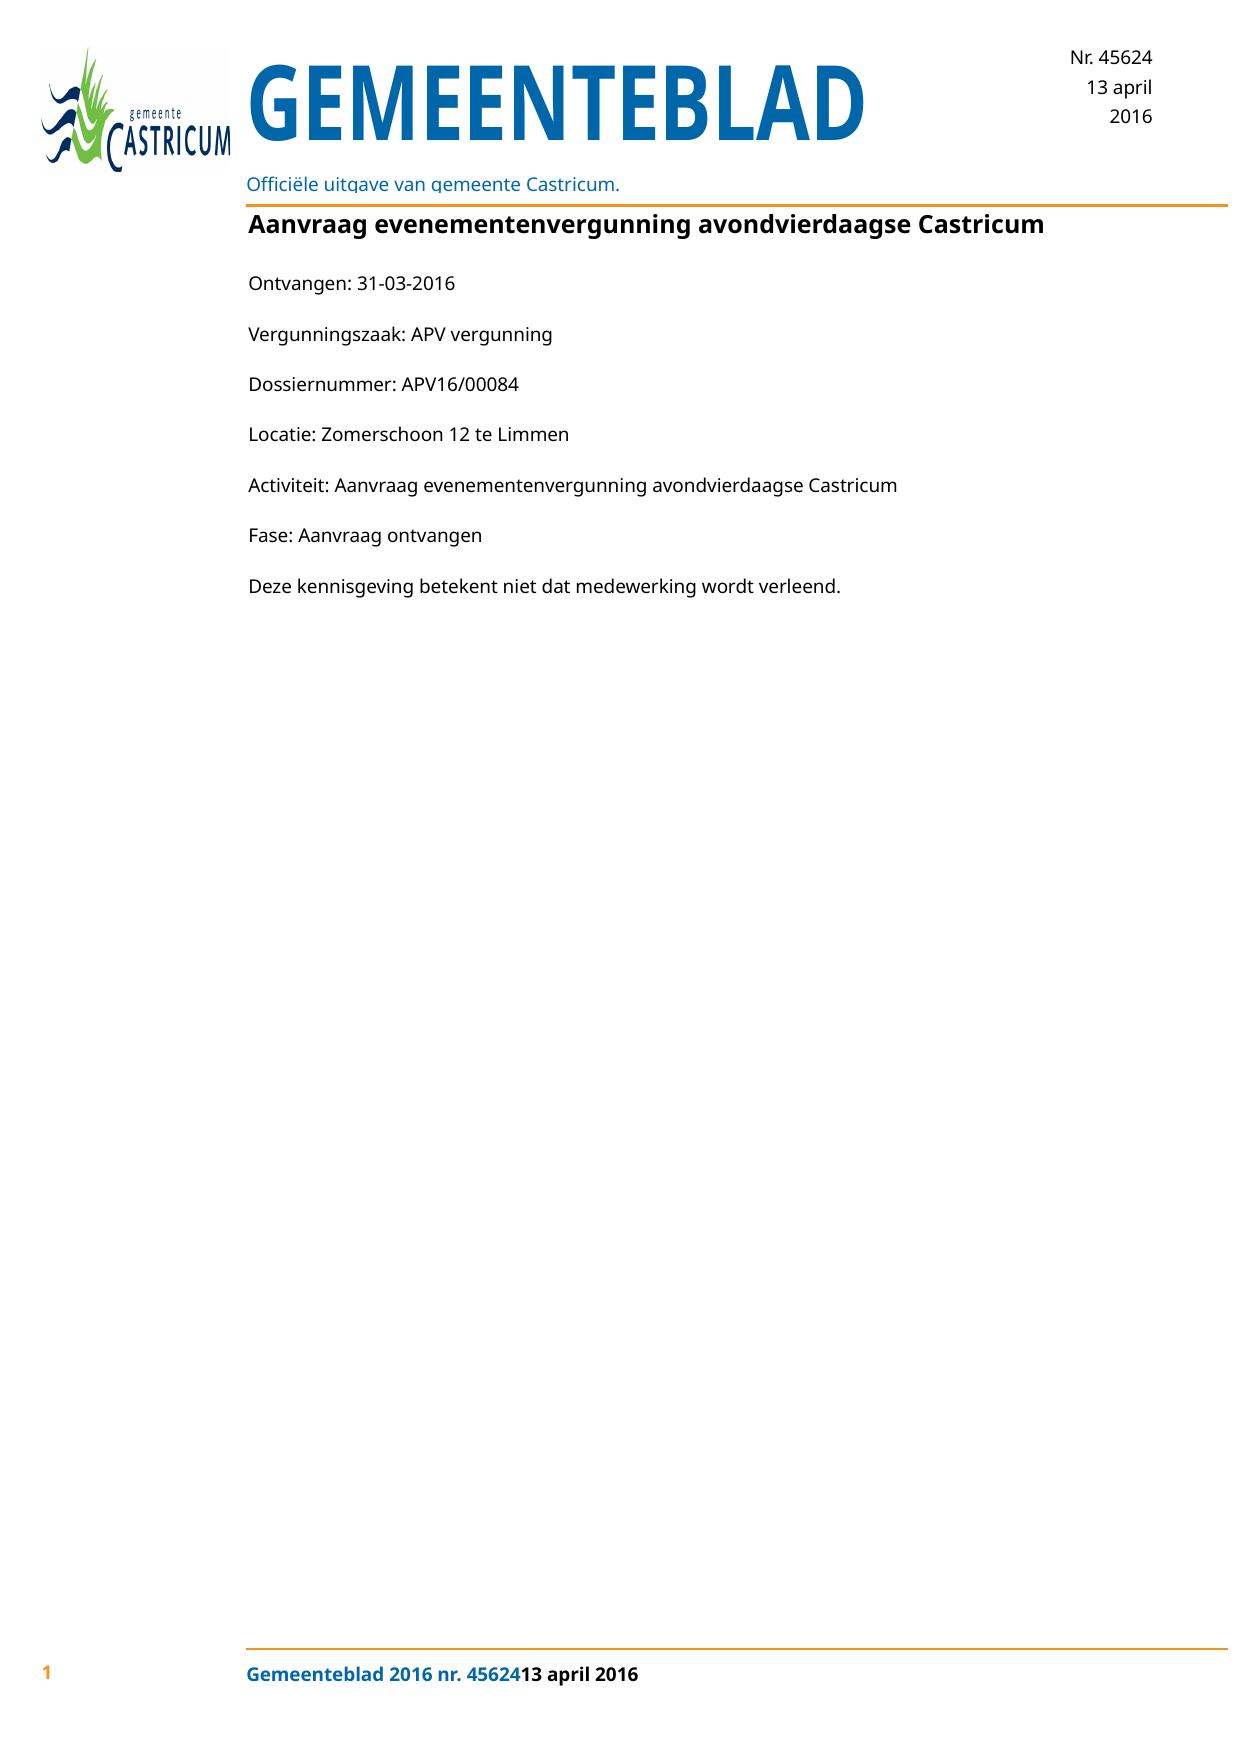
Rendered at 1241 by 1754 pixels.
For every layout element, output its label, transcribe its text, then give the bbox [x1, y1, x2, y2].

text Deze kennisgeving betekent niet dat medewerking wordt verleend. [248, 573, 1152, 598]
picture [41, 47, 231, 172]
text Dossiernummer: APV16/00084 [248, 371, 1152, 397]
text Activiteit: Aanvraag evenementenvergunning avondvierdaagse Castricum [248, 472, 1152, 498]
text Locatie: Zomerschoon 12 te Limmen [248, 422, 1152, 447]
text Fase: Aanvraag ontvangen [248, 522, 1152, 548]
text Ontvangen: 31-03-2016 [248, 270, 1152, 296]
text Aanvraag evenementenvergunning avondvierdaagse Castricum [248, 207, 1152, 241]
text Vergunningszaak: APV vergunning [248, 321, 1152, 346]
